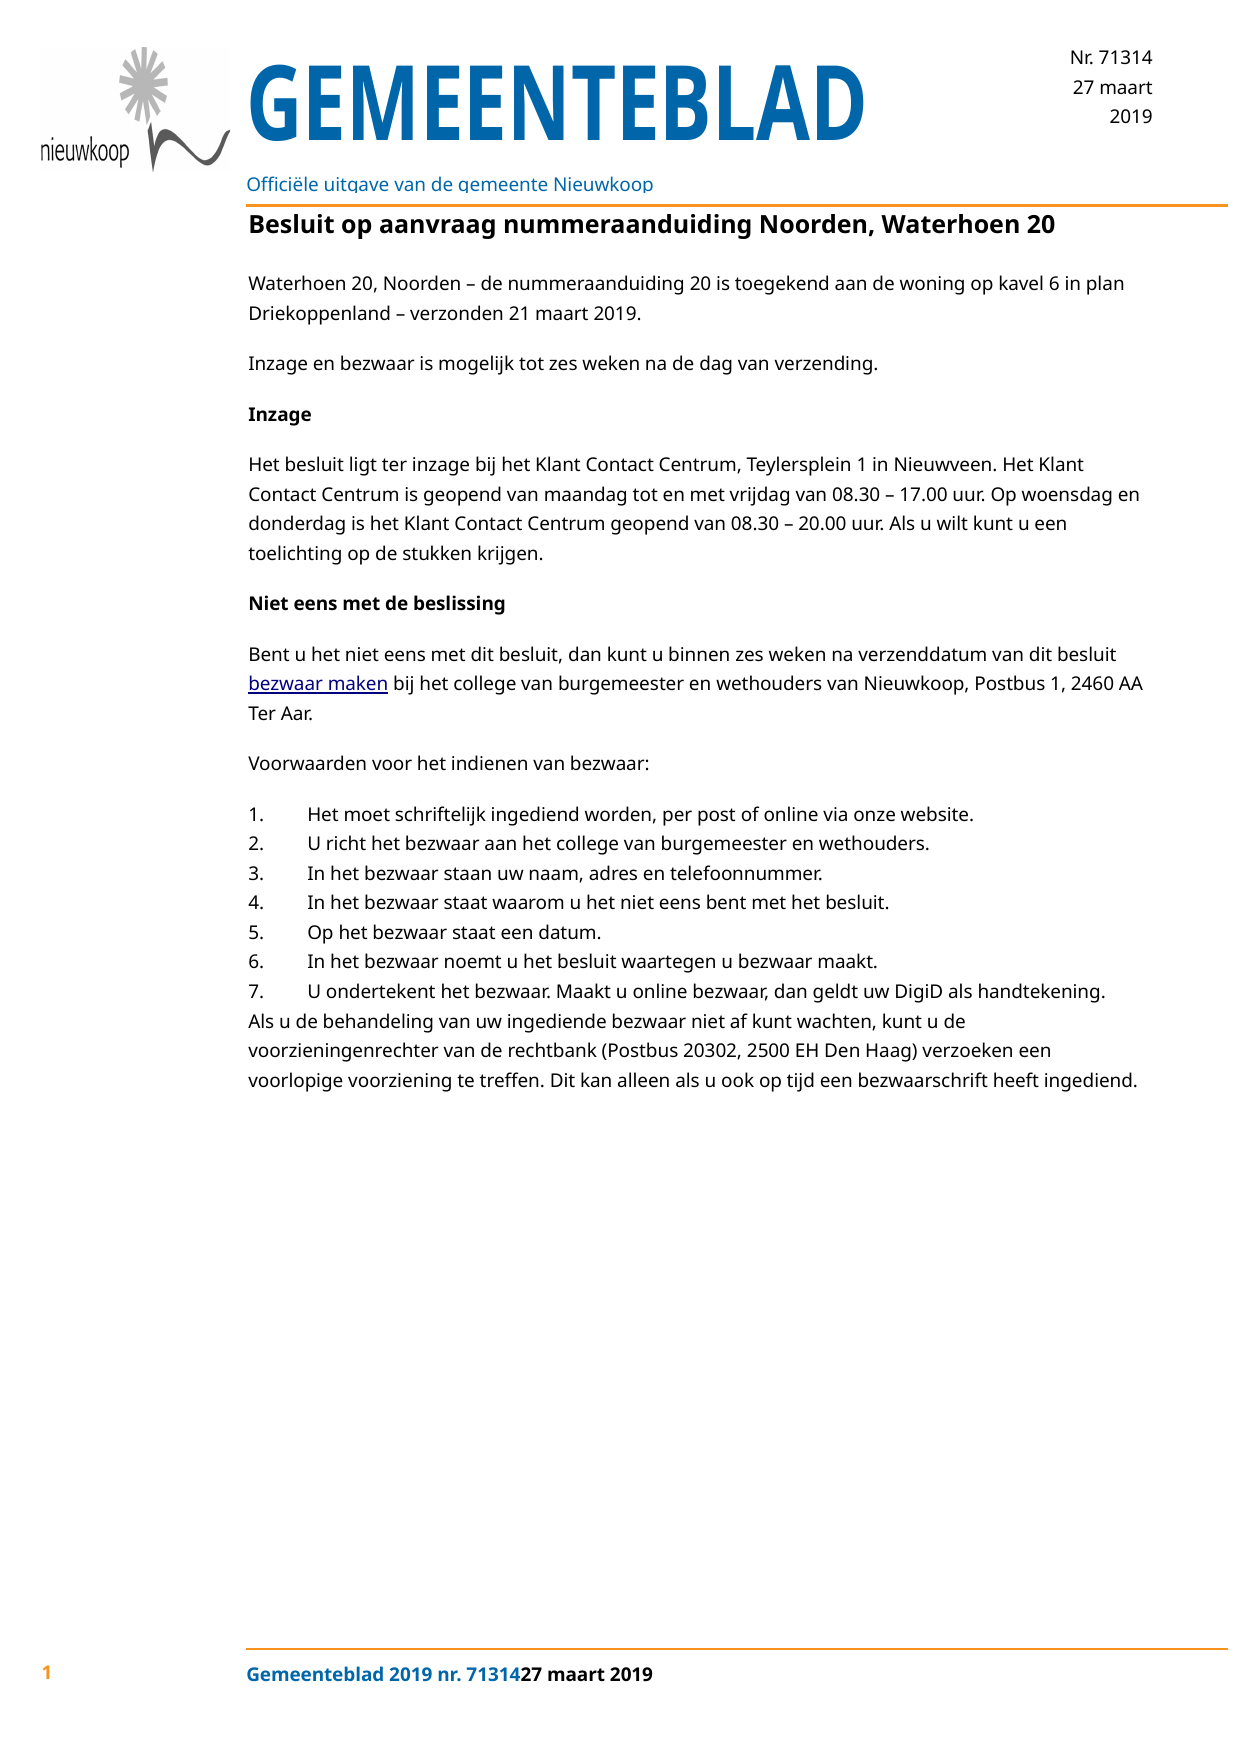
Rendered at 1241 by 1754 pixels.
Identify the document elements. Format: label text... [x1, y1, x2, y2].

list In het bezwaar noemt u het besluit waartegen u bezwaar maakt. [248, 949, 1152, 974]
text Bent u het niet eens met dit besluit, dan kunt u binnen zes weken na verzenddatum van dit besluit bezwaar maken bij het college van burgemeester en wethouders van Nieuwkoop, Postbus 1, 2460 AA Ter Aar. [248, 641, 1152, 726]
list Op het bezwaar staat een datum. [248, 919, 1152, 945]
text Niet eens met de beslissing [248, 590, 1152, 616]
list In het bezwaar staat waarom u het niet eens bent met het besluit. [248, 889, 1152, 915]
text Voorwaarden voor het indienen van bezwaar: [248, 750, 1152, 776]
list Het moet schriftelijk ingediend worden, per post of online via onze website. [248, 801, 1152, 826]
text Waterhoen 20, Noorden – de nummeraanduiding 20 is toegekend aan de woning op kavel 6 in plan Driekoppenland – verzonden 21 maart 2019. [248, 270, 1152, 326]
list U richt het bezwaar aan het college van burgemeester en wethouders. [248, 830, 1152, 856]
text Inzage [248, 401, 1152, 426]
text Het besluit ligt ter inzage bij het Klant Contact Centrum, Teylersplein 1 in Nieuwveen. Het Klant Contact Centrum is geopend van maandag tot en met vrijdag van 08.30 – 17.00 uur. Op woensdag en donderdag is het Klant Contact Centrum geopend van 08.30 – 20.00 uur. Als u wilt kunt u een toelichting op de stukken krijgen. [248, 451, 1152, 566]
list In het bezwaar staan uw naam, adres en telefoonnummer. [248, 860, 1152, 886]
list U ondertekent het bezwaar. Maakt u online bezwaar, dan geldt uw DigiD als handtekening. [248, 978, 1152, 1004]
text Besluit op aanvraag nummeraanduiding Noorden, Waterhoen 20 [248, 207, 1152, 241]
text Inzage en bezwaar is mogelijk tot zes weken na de dag van verzending. [248, 350, 1152, 376]
picture [41, 47, 231, 172]
text Als u de behandeling van uw ingediende bezwaar niet af kunt wachten, kunt u de voorzieningenrechter van de rechtbank (Postbus 20302, 2500 EH Den Haag) verzoeken een voorlopige voorziening te treffen. Dit kan alleen als u ook op tijd een bezwaarschrift heeft ingediend. [248, 1008, 1152, 1093]
